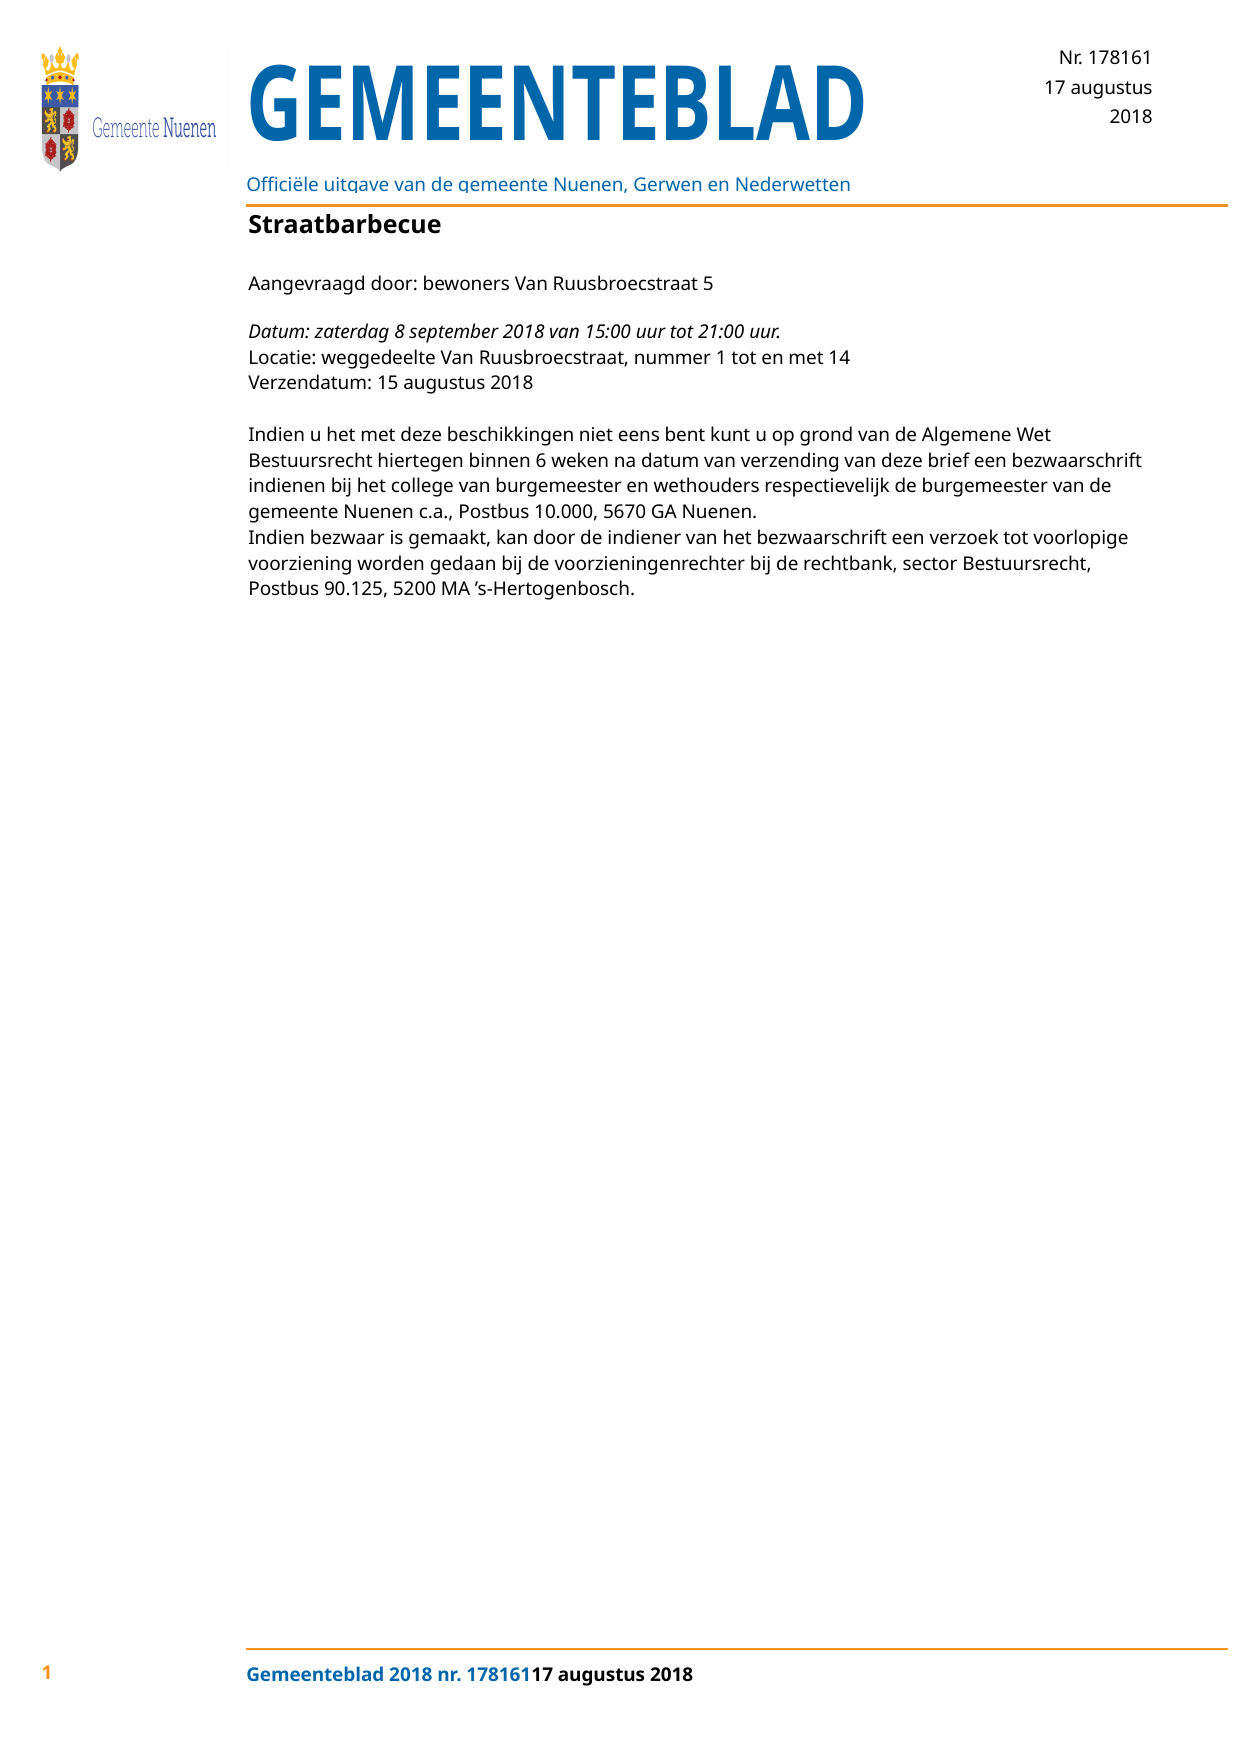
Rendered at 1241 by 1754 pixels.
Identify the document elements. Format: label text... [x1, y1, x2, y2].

picture [41, 47, 231, 172]
text Aangevraagd door: bewoners Van Ruusbroecstraat 5 [248, 270, 1152, 296]
text Indien u het met deze beschikkingen niet eens bent kunt u op grond van de Algemene Wet Bestuursrecht hiertegen binnen 6 weken na datum van verzending van deze brief een bezwaarschrift indienen bij het college van burgemeester en wethouders respectievelijk de burgemeester van de gemeente Nuenen c.a., Postbus 10.000, 5670 GA Nuenen. [248, 421, 1152, 524]
text Indien bezwaar is gemaakt, kan door de indiener van het bezwaarschrift een verzoek tot voorlopige voorziening worden gedaan bij de voorzieningenrechter bij de rechtbank, sector Bestuursrecht, Postbus 90.125, 5200 MA ’s-Hertogenbosch. [248, 524, 1152, 601]
text Verzendatum: 15 augustus 2018 [248, 369, 1152, 395]
text Datum: zaterdag 8 september 2018 van 15:00 uur tot 21:00 uur. [248, 318, 1152, 344]
text Locatie: weggedeelte Van Ruusbroecstraat, nummer 1 tot en met 14 [248, 344, 1152, 369]
text Straatbarbecue [248, 207, 1152, 241]
